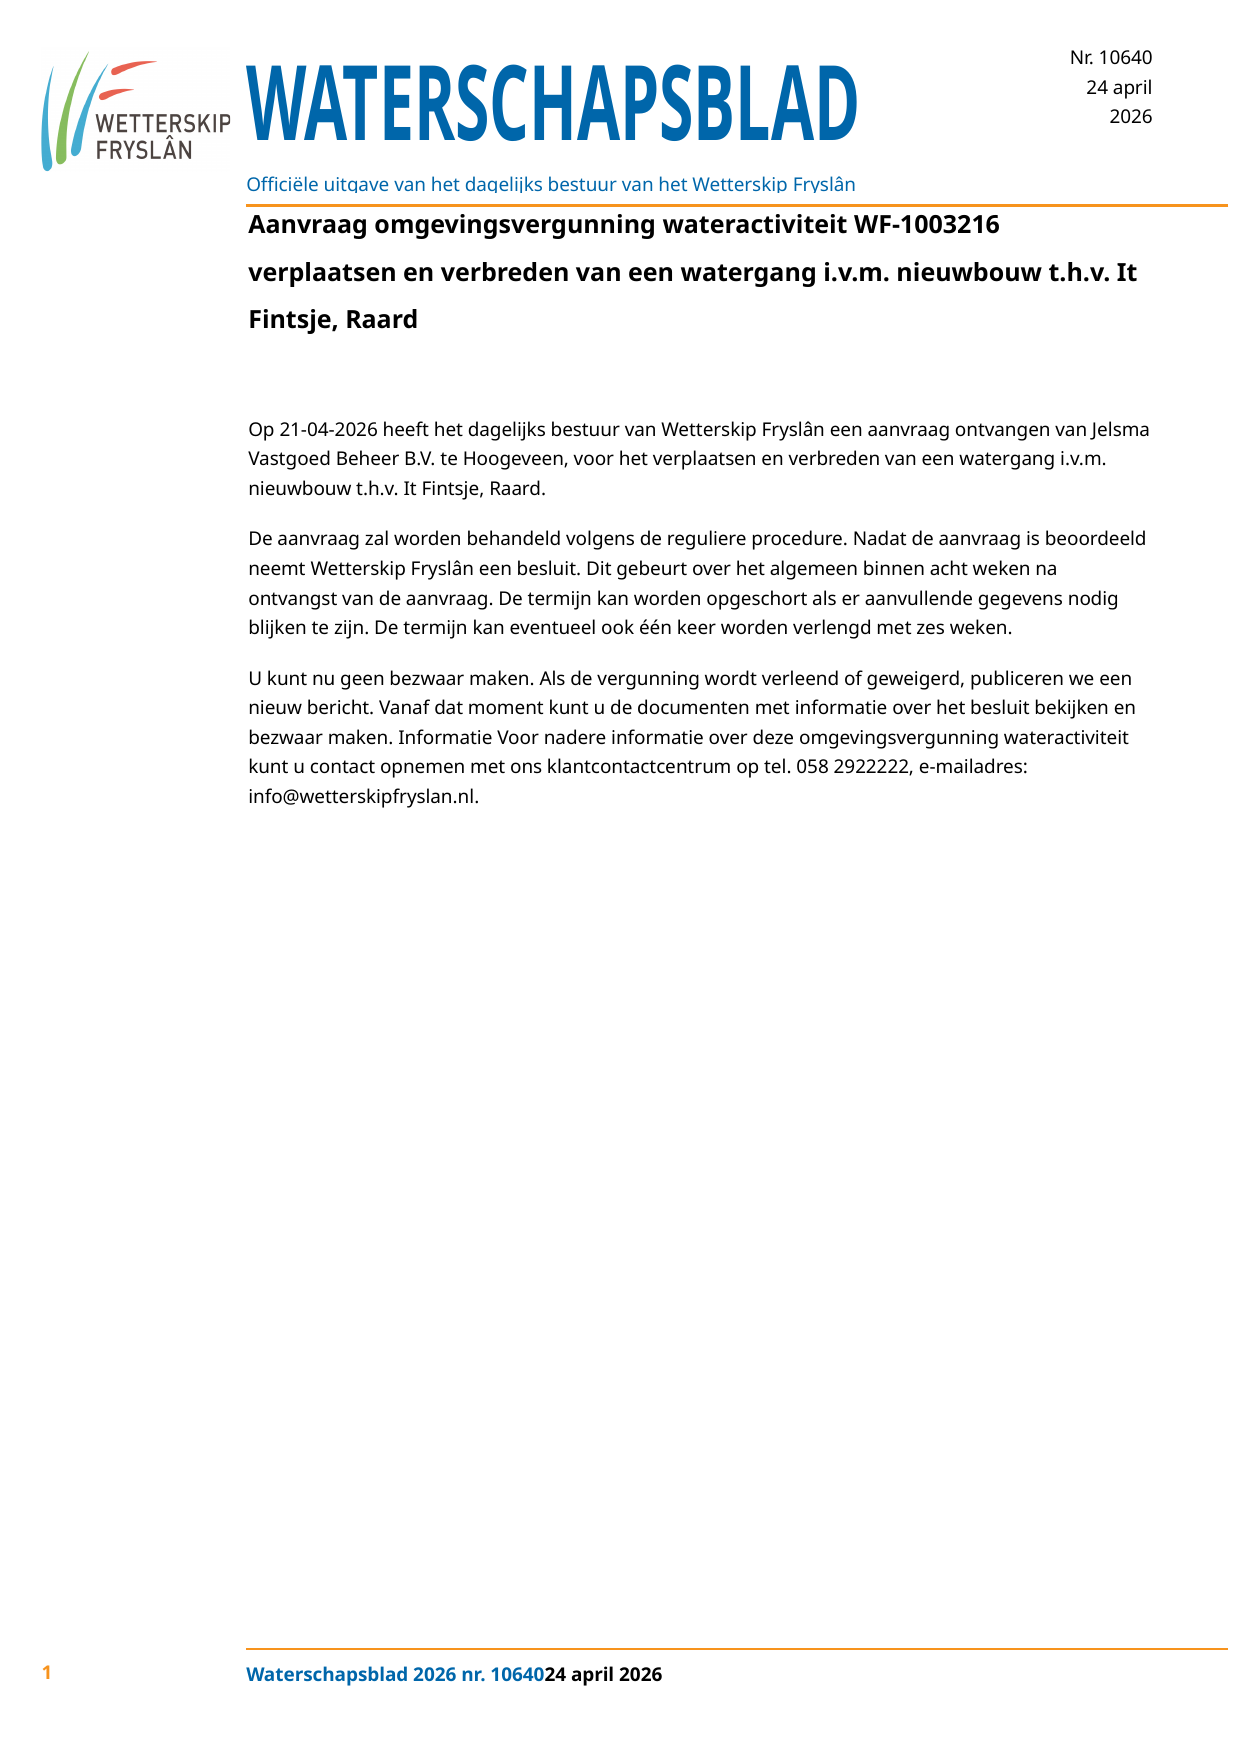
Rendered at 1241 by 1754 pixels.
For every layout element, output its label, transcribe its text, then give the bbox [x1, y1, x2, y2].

text Op 21-04-2026 heeft het dagelijks bestuur van Wetterskip Fryslân een aanvraag ontvangen van Jelsma Vastgoed Beheer B.V. te Hoogeveen, voor het verplaatsen en verbreden van een watergang i.v.m. nieuwbouw t.h.v. It Fintsje, Raard. [248, 416, 1152, 501]
text De aanvraag zal worden behandeld volgens de reguliere procedure. Nadat de aanvraag is beoordeeld neemt Wetterskip Fryslân een besluit. Dit gebeurt over het algemeen binnen acht weken na ontvangst van de aanvraag. De termijn kan worden opgeschort als er aanvullende gegevens nodig blijken te zijn. De termijn kan eventueel ook één keer worden verlengd met zes weken. [248, 526, 1152, 640]
picture [41, 47, 231, 172]
text Aanvraag omgevingsvergunning wateractiviteit WF-1003216 verplaatsen en verbreden van een watergang i.v.m. nieuwbouw t.h.v. It Fintsje, Raard [248, 207, 1152, 336]
text U kunt nu geen bezwaar maken. Als de vergunning wordt verleend of geweigerd, publiceren we een nieuw bericht. Vanaf dat moment kunt u de documenten met informatie over het besluit bekijken en bezwaar maken. Informatie Voor nadere informatie over deze omgevingsvergunning wateractiviteit kunt u contact opnemen met ons klantcontactcentrum op tel. 058 2922222, e-mailadres: info@wetterskipfryslan.nl. [248, 665, 1152, 809]
